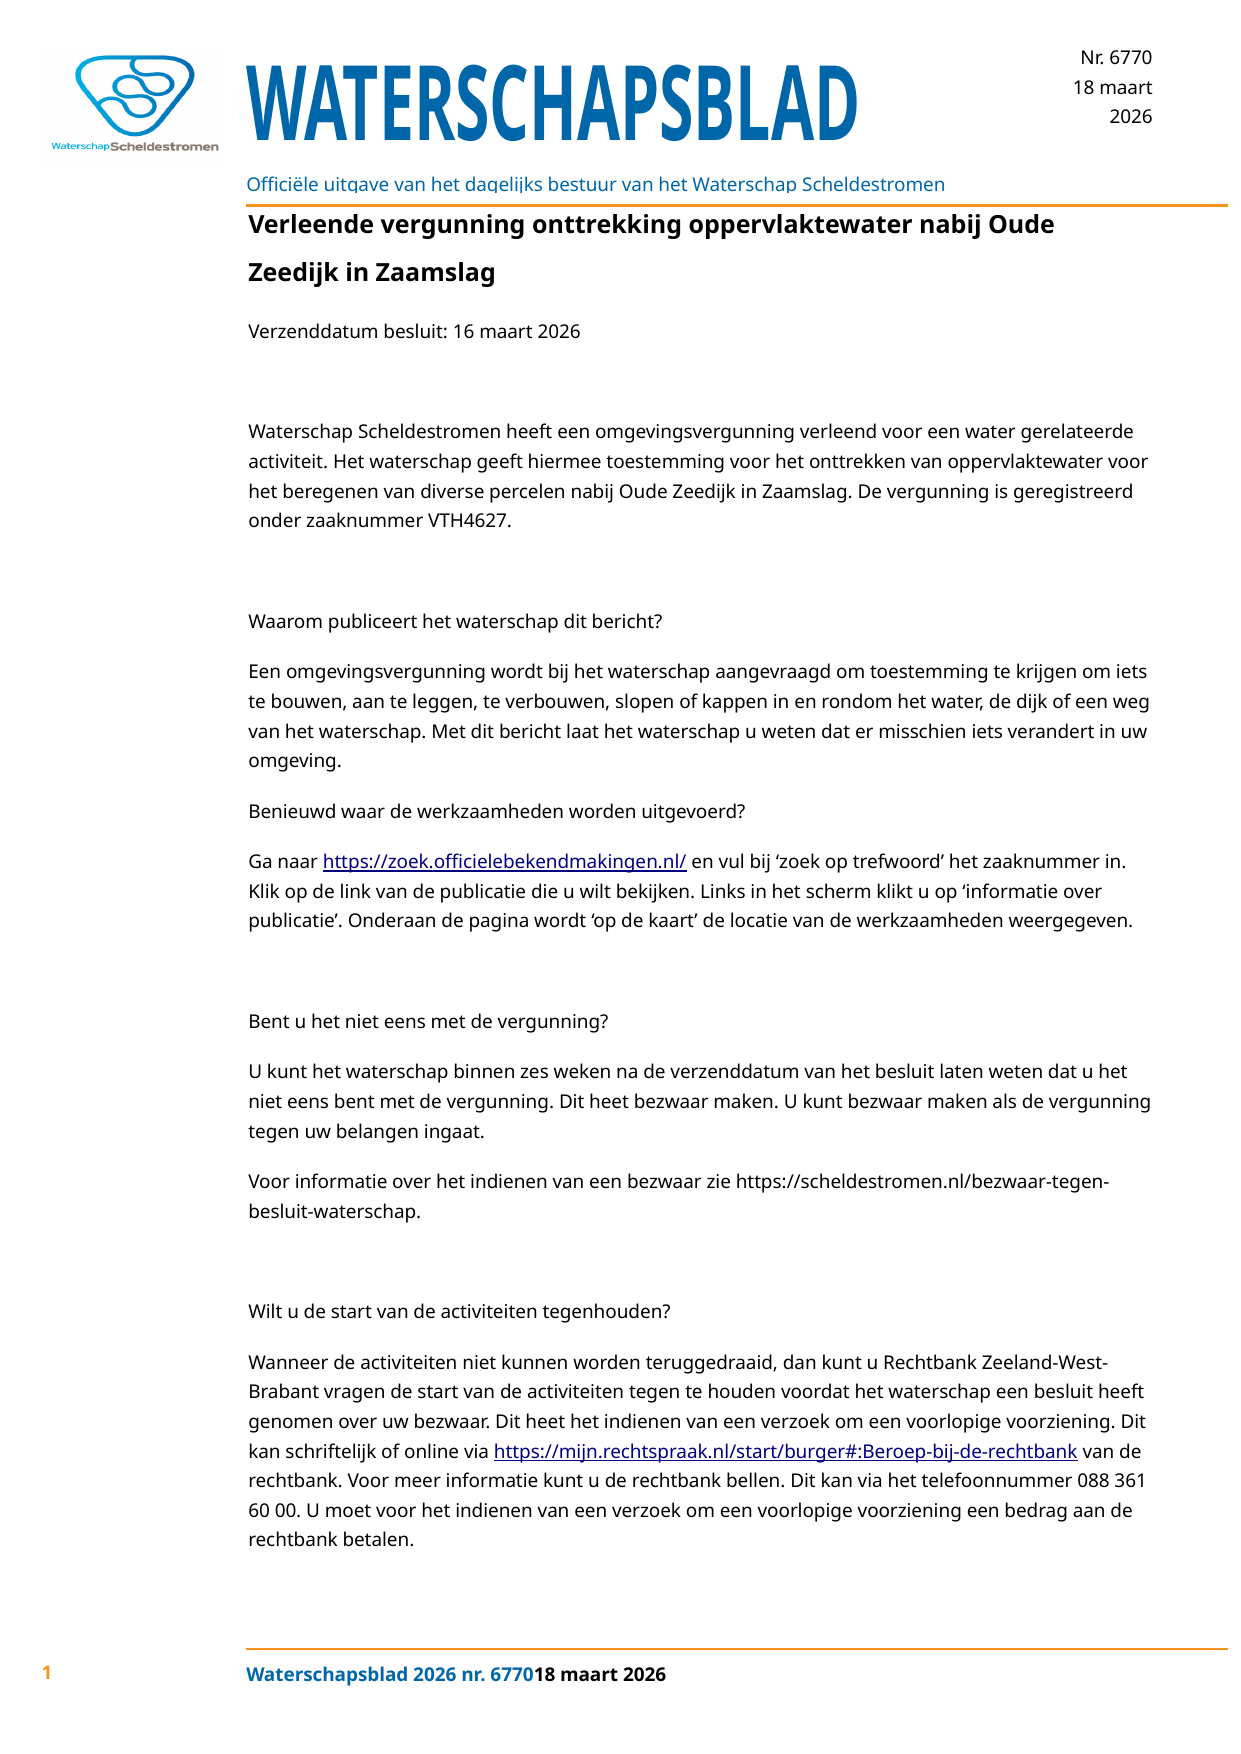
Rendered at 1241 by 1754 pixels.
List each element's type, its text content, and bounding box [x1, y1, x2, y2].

text Voor informatie over het indienen van een bezwaar zie https://scheldestromen.nl/bezwaar-tegen-besluit-waterschap. [248, 1168, 1152, 1224]
text Ga naar https://zoek.officielebekendmakingen.nl/ en vul bij ‘zoek op trefwoord’ het zaaknummer in. Klik op de link van de publicatie die u wilt bekijken. Links in het scherm klikt u op ‘informatie over publicatie’. Onderaan de pagina wordt ‘op de kaart’ de locatie van de werkzaamheden weergegeven. [248, 848, 1152, 933]
picture [41, 47, 231, 172]
text U kunt het waterschap binnen zes weken na de verzenddatum van het besluit laten weten dat u het niet eens bent met de vergunning. Dit heet bezwaar maken. U kunt bezwaar maken als de vergunning tegen uw belangen ingaat. [248, 1059, 1152, 1144]
text Wanneer de activiteiten niet kunnen worden teruggedraaid, dan kunt u Rechtbank Zeeland-West-Brabant vragen de start van de activiteiten tegen te houden voordat het waterschap een besluit heeft genomen over uw bezwaar. Dit heet het indienen van een verzoek om een voorlopige voorziening. Dit kan schriftelijk of online via https://mijn.rechtspraak.nl/start/burger#:Beroep-bij-de-rechtbank van de rechtbank. Voor meer informatie kunt u de rechtbank bellen. Dit kan via het telefoonnummer 088 361 60 00. U moet voor het indienen van een verzoek om een voorlopige voorziening een bedrag aan de rechtbank betalen. [248, 1349, 1152, 1552]
text Waarom publiceert het waterschap dit bericht? [248, 608, 1152, 634]
text Waterschap Scheldestromen heeft een omgevingsvergunning verleend voor een water gerelateerde activiteit. Het waterschap geeft hiermee toestemming voor het onttrekken van oppervlaktewater voor het beregenen van diverse percelen nabij Oude Zeedijk in Zaamslag. De vergunning is geregistreerd onder zaaknummer VTH4627. [248, 419, 1152, 533]
text Benieuwd waar de werkzaamheden worden uitgevoerd? [248, 798, 1152, 824]
text Wilt u de start van de activiteiten tegenhouden? [248, 1299, 1152, 1324]
text Bent u het niet eens met de vergunning? [248, 1008, 1152, 1034]
text Verzenddatum besluit: 16 maart 2026 [248, 318, 1152, 344]
text Verleende vergunning onttrekking oppervlaktewater nabij Oude Zeedijk in Zaamslag [248, 207, 1152, 288]
text Een omgevingsvergunning wordt bij het waterschap aangevraagd om toestemming te krijgen om iets te bouwen, aan te leggen, te verbouwen, slopen of kappen in en rondom het water, de dijk of een weg van het waterschap. Met dit bericht laat het waterschap u weten dat er misschien iets verandert in uw omgeving. [248, 659, 1152, 773]
